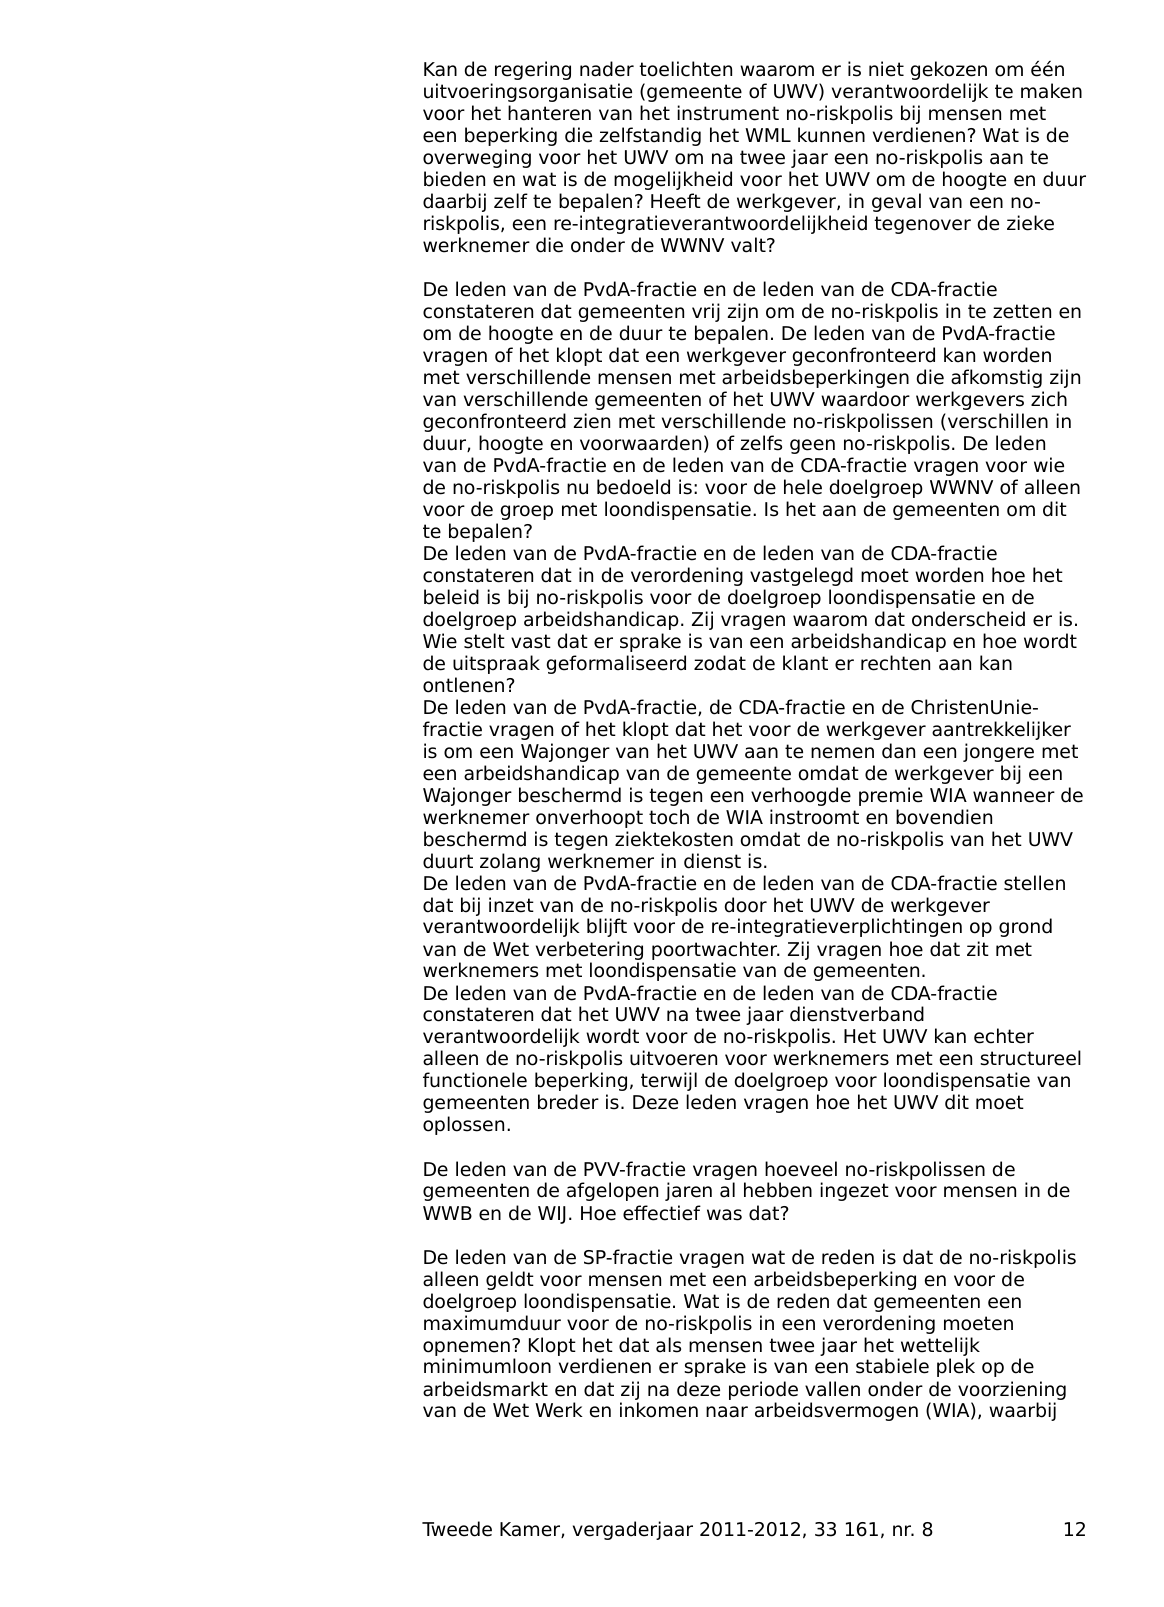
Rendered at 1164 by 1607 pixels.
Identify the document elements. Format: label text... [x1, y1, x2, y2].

text De leden van de PvdA-fractie en de leden van de CDA-fractie stellen dat bij inzet van de no-riskpolis door het UWV de werkgever verantwoordelijk blijft voor de re-integratieverplichtingen op grond van de Wet verbetering poortwachter. Zij vragen hoe dat zit met werknemers met loondispensatie van de gemeenten. [422, 872, 1087, 982]
text De leden van de PvdA-fractie, de CDA-fractie en de ChristenUnie-fractie vragen of het klopt dat het voor de werkgever aantrekkelijker is om een Wajonger van het UWV aan te nemen dan een jongere met een arbeidshandicap van de gemeente omdat de werkgever bij een Wajonger beschermd is tegen een verhoogde premie WIA wanneer de werknemer onverhoopt toch de WIA instroomt en bovendien beschermd is tegen ziektekosten omdat de no-riskpolis van het UWV duurt zolang werknemer in dienst is. [422, 697, 1087, 872]
text De leden van de SP-fractie vragen wat de reden is dat de no-riskpolis alleen geldt voor mensen met een arbeidsbeperking en voor de doelgroep loondispensatie. Wat is de reden dat gemeenten een maximumduur voor de no-riskpolis in een verordening moeten opnemen? Klopt het dat als mensen twee jaar het wettelijk minimumloon verdienen er sprake is van een stabiele plek op de arbeidsmarkt en dat zij na deze periode vallen onder de voorziening van de Wet Werk en inkomen naar arbeidsvermogen (WIA), waarbij [422, 1247, 1087, 1422]
text Kan de regering nader toelichten waarom er is niet gekozen om één uitvoeringsorganisatie (gemeente of UWV) verantwoordelijk te maken voor het hanteren van het instrument no-riskpolis bij mensen met een beperking die zelfstandig het WML kunnen verdienen? Wat is de overweging voor het UWV om na twee jaar een no-riskpolis aan te bieden en wat is de mogelijkheid voor het UWV om de hoogte en duur daarbij zelf te bepalen? Heeft de werkgever, in geval van een no-riskpolis, een re-integratieverantwoordelijkheid tegenover de zieke werknemer die onder de WWNV valt? [422, 59, 1087, 257]
text De leden van de PvdA-fractie en de leden van de CDA-fractie constateren dat gemeenten vrij zijn om de no-riskpolis in te zetten en om de hoogte en de duur te bepalen. De leden van de PvdA-fractie vragen of het klopt dat een werkgever geconfronteerd kan worden met verschillende mensen met arbeidsbeperkingen die afkomstig zijn van verschillende gemeenten of het UWV waardoor werkgevers zich geconfronteerd zien met verschillende no-riskpolissen (verschillen in duur, hoogte en voorwaarden) of zelfs geen no-riskpolis. De leden van de PvdA-fractie en de leden van de CDA-fractie vragen voor wie de no-riskpolis nu bedoeld is: voor de hele doelgroep WWNV of alleen voor de groep met loondispensatie. Is het aan de gemeenten om dit te bepalen? [422, 279, 1087, 543]
text De leden van de PvdA-fractie en de leden van de CDA-fractie constateren dat het UWV na twee jaar dienstverband verantwoordelijk wordt voor de no-riskpolis. Het UWV kan echter alleen de no-riskpolis uitvoeren voor werknemers met een structureel functionele beperking, terwijl de doelgroep voor loondispensatie van gemeenten breder is. Deze leden vragen hoe het UWV dit moet oplossen. [422, 982, 1087, 1136]
text De leden van de PVV-fractie vragen hoeveel no-riskpolissen de gemeenten de afgelopen jaren al hebben ingezet voor mensen in de WWB en de WIJ. Hoe effectief was dat? [422, 1158, 1087, 1224]
text De leden van de PvdA-fractie en de leden van de CDA-fractie constateren dat in de verordening vastgelegd moet worden hoe het beleid is bij no-riskpolis voor de doelgroep loondispensatie en de doelgroep arbeidshandicap. Zij vragen waarom dat onderscheid er is. Wie stelt vast dat er sprake is van een arbeidshandicap en hoe wordt de uitspraak geformaliseerd zodat de klant er rechten aan kan ontlenen? [422, 543, 1087, 697]
